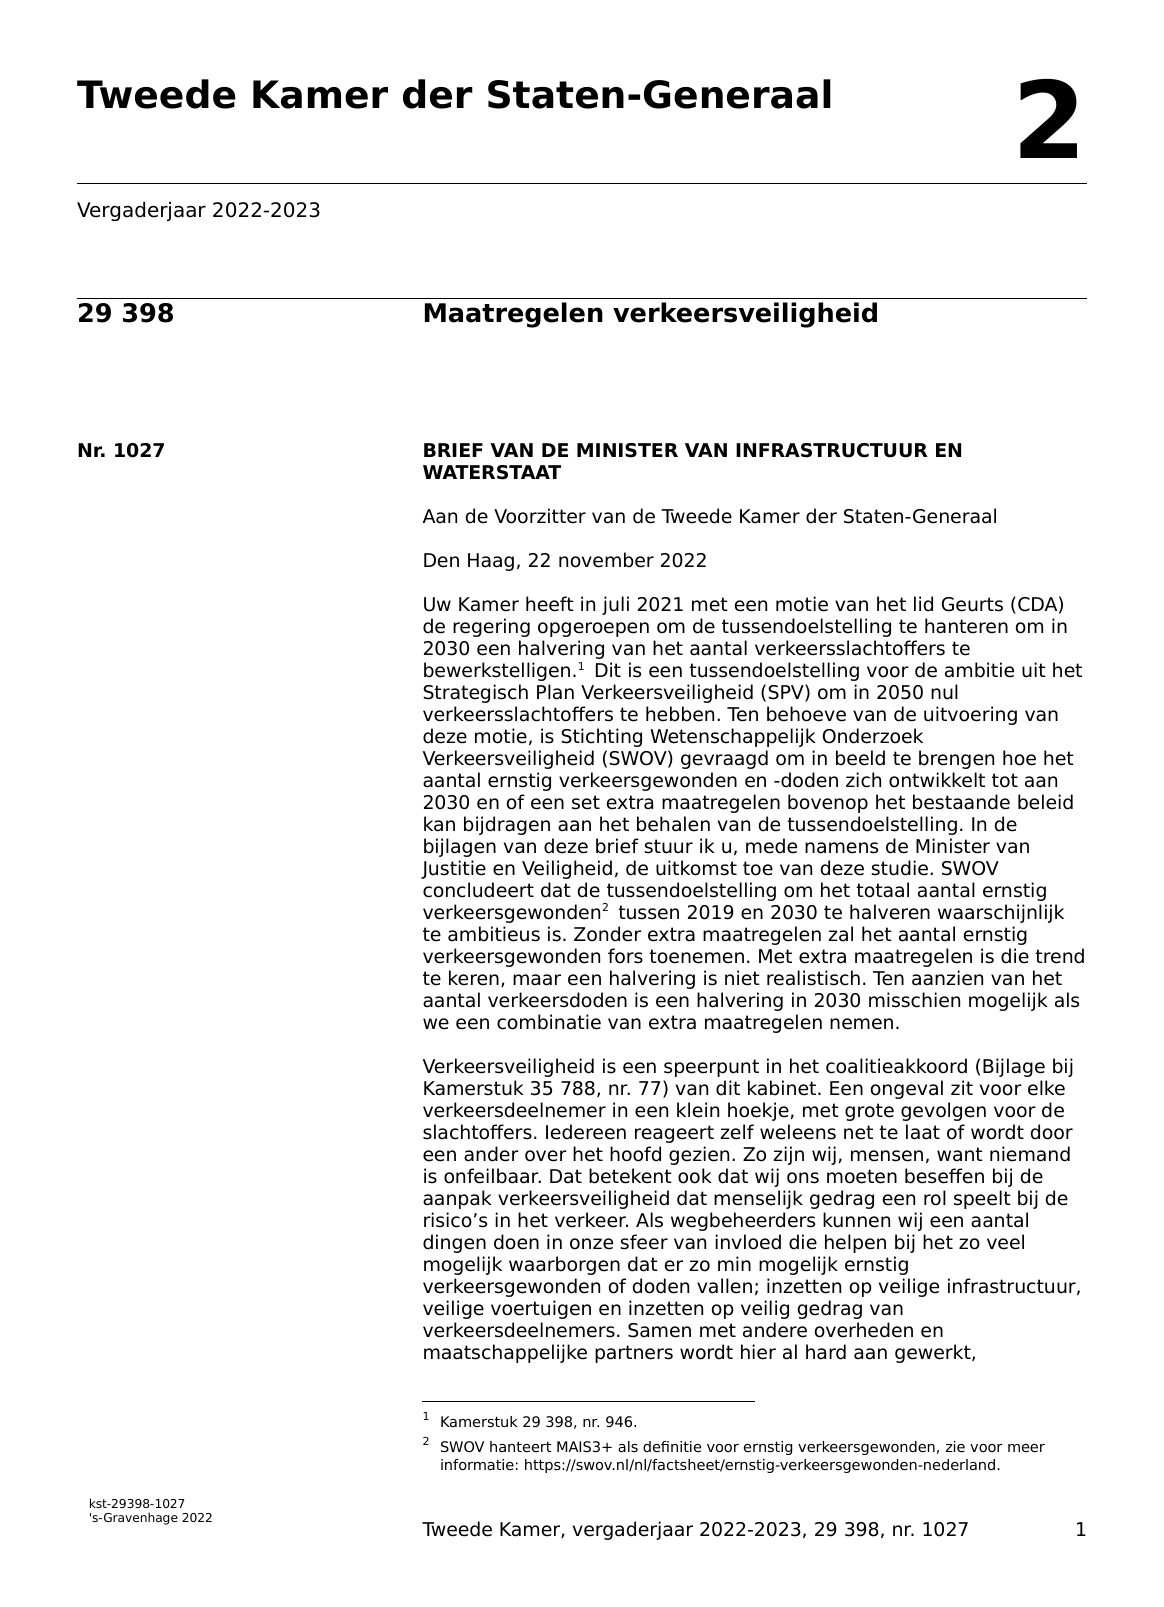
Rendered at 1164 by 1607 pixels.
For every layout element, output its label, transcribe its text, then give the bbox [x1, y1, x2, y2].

table_header 2 [886, 59, 1087, 183]
subtitle Nr. 1027 BRIEF VAN DE MINISTER VAN INFRASTRUCTUUR EN WATERSTAAT [77, 440, 1087, 484]
text Verkeersveiligheid is een speerpunt in het coalitieakkoord (Bijlage bij Kamerstuk 35 788, nr. 77) van dit kabinet. Een ongeval zit voor elke verkeersdeelnemer in een klein hoekje, met grote gevolgen voor de slachtoffers. Iedereen reageert zelf weleens net te laat of wordt door een ander over het hoofd gezien. Zo zijn wij, mensen, want niemand is onfeilbaar. Dat betekent ook dat wij ons moeten beseffen bij de aanpak verkeersveiligheid dat menselijk gedrag een rol speelt bij de risico’s in het verkeer. Als wegbeheerders kunnen wij een aantal dingen doen in onze sfeer van invloed die helpen bij het zo veel mogelijk waarborgen dat er zo min mogelijk ernstig verkeersgewonden of doden vallen; inzetten op veilige infrastructuur, veilige voertuigen en inzetten op veilig gedrag van verkeersdeelnemers. Samen met andere overheden en maatschappelijke partners wordt hier al hard aan gewerkt, [422, 1056, 1087, 1364]
text kst-29398-1027 [88, 1497, 323, 1511]
text Aan de Voorzitter van de Tweede Kamer der Staten-Generaal [422, 506, 1087, 528]
table_header Tweede Kamer der Staten-Generaal [77, 59, 886, 183]
subtitle 29 398 Maatregelen verkeersveiligheid [77, 299, 1087, 329]
text SWOV hanteert MAIS3+ als definitie voor ernstig verkeersgewonden, zie voor meer informatie: https://swov.nl/nl/factsheet/ernstig-verkeersgewonden-nederland. [422, 1435, 1087, 1474]
text Uw Kamer heeft in juli 2021 met een motie van het lid Geurts (CDA) de regering opgeroepen om de tussendoelstelling te hanteren om in 2030 een halvering van het aantal verkeersslachtoffers te bewerkstelligen. Dit is een tussendoelstelling voor de ambitie uit het Strategisch Plan Verkeersveiligheid (SPV) om in 2050 nul verkeersslachtoffers te hebben. Ten behoeve van de uitvoering van deze motie, is Stichting Wetenschappelijk Onderzoek Verkeersveiligheid (SWOV) gevraagd om in beeld te brengen hoe het aantal ernstig verkeersgewonden en -doden zich ontwikkelt tot aan 2030 en of een set extra maatregelen bovenop het bestaande beleid kan bijdragen aan het behalen van de tussendoelstelling. In de bijlagen van deze brief stuur ik u, mede namens de Minister van Justitie en Veiligheid, de uitkomst toe van deze studie. SWOV concludeert dat de tussendoelstelling om het totaal aantal ernstig verkeersgewonden tussen 2019 en 2030 te halveren waarschijnlijk te ambitieus is. Zonder extra maatregelen zal het aantal ernstig verkeersgewonden fors toenemen. Met extra maatregelen is die trend te keren, maar een halvering is niet realistisch. Ten aanzien van het aantal verkeersdoden is een halvering in 2030 misschien mogelijk als we een combinatie van extra maatregelen nemen. [422, 594, 1087, 1034]
text Den Haag, 22 november 2022 [422, 550, 1087, 572]
text 's-Gravenhage 2022 [88, 1511, 323, 1525]
table_cell Vergaderjaar 2022-2023 [77, 184, 1087, 298]
text Kamerstuk 29 398, nr. 946. [422, 1410, 1087, 1432]
